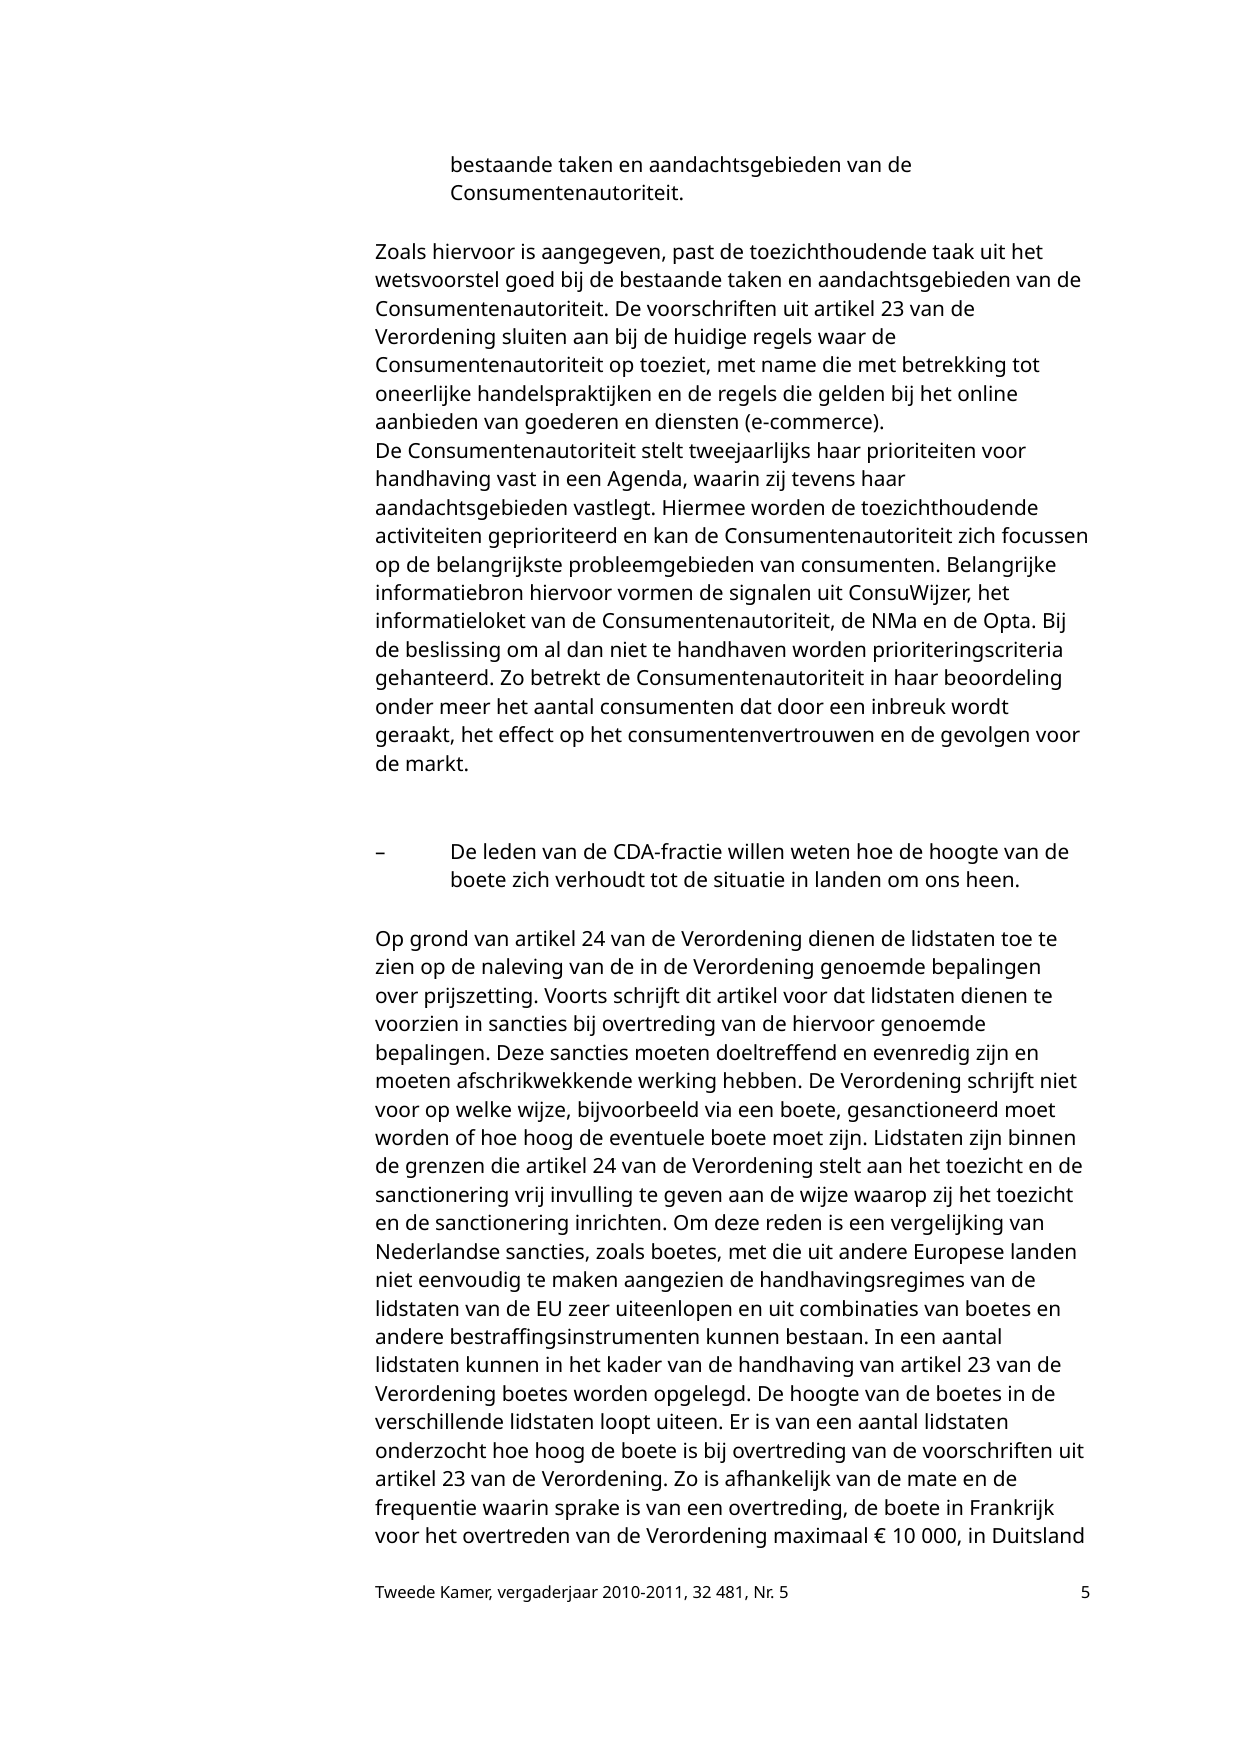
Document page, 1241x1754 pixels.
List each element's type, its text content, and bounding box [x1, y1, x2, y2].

text Op grond van artikel 24 van de Verordening dienen de lidstaten toe te zien op de naleving van de in de Verordening genoemde bepalingen over prijszetting. Voorts schrijft dit artikel voor dat lidstaten dienen te voorzien in sancties bij overtreding van de hiervoor genoemde bepalingen. Deze sancties moeten doeltreffend en evenredig zijn en moeten afschrikwekkende werking hebben. De Verordening schrijft niet voor op welke wijze, bijvoorbeeld via een boete, gesanctioneerd moet worden of hoe hoog de eventuele boete moet zijn. Lidstaten zijn binnen de grenzen die artikel 24 van de Verordening stelt aan het toezicht en de sanctionering vrij invulling te geven aan de wijze waarop zij het toezicht en de sanctionering inrichten. Om deze reden is een vergelijking van Nederlandse sancties, zoals boetes, met die uit andere Europese landen niet eenvoudig te maken aangezien de handhavingsregimes van de lidstaten van de EU zeer uiteenlopen en uit combinaties van boetes en andere bestraffingsinstrumenten kunnen bestaan. In een aantal lidstaten kunnen in het kader van de handhaving van artikel 23 van de Verordening boetes worden opgelegd. De hoogte van de boetes in de verschillende lidstaten loopt uiteen. Er is van een aantal lidstaten onderzocht hoe hoog de boete is bij overtreding van de voorschriften uit artikel 23 van de Verordening. Zo is afhankelijk van de mate en de frequentie waarin sprake is van een overtreding, de boete in Frankrijk voor het overtreden van de Verordening maximaal € 10 000, in Duitsland [375, 924, 1090, 1550]
list bestaande taken en aandachtsgebieden van de Consumentenautoriteit. [375, 150, 1090, 207]
text De Consumentenautoriteit stelt tweejaarlijks haar prioriteiten voor handhaving vast in een Agenda, waarin zij tevens haar aandachtsgebieden vastlegt. Hiermee worden de toezichthoudende activiteiten geprioriteerd en kan de Consumentenautoriteit zich focussen op de belangrijkste probleemgebieden van consumenten. Belangrijke informatiebron hiervoor vormen de signalen uit ConsuWijzer, het informatieloket van de Consumentenautoriteit, de NMa en de Opta. Bij de beslissing om al dan niet te handhaven worden prioriteringscriteria gehanteerd. Zo betrekt de Consumentenautoriteit in haar beoordeling onder meer het aantal consumenten dat door een inbreuk wordt geraakt, het effect op het consumentenvertrouwen en de gevolgen voor de markt. [375, 436, 1090, 777]
text Zoals hiervoor is aangegeven, past de toezichthoudende taak uit het wetsvoorstel goed bij de bestaande taken en aandachtsgebieden van de Consumentenautoriteit. De voorschriften uit artikel 23 van de Verordening sluiten aan bij de huidige regels waar de Consumentenautoriteit op toeziet, met name die met betrekking tot oneerlijke handelspraktijken en de regels die gelden bij het online aanbieden van goederen en diensten (e-commerce). [375, 237, 1090, 436]
list De leden van de CDA-fractie willen weten hoe de hoogte van de boete zich verhoudt tot de situatie in landen om ons heen. [375, 837, 1090, 894]
